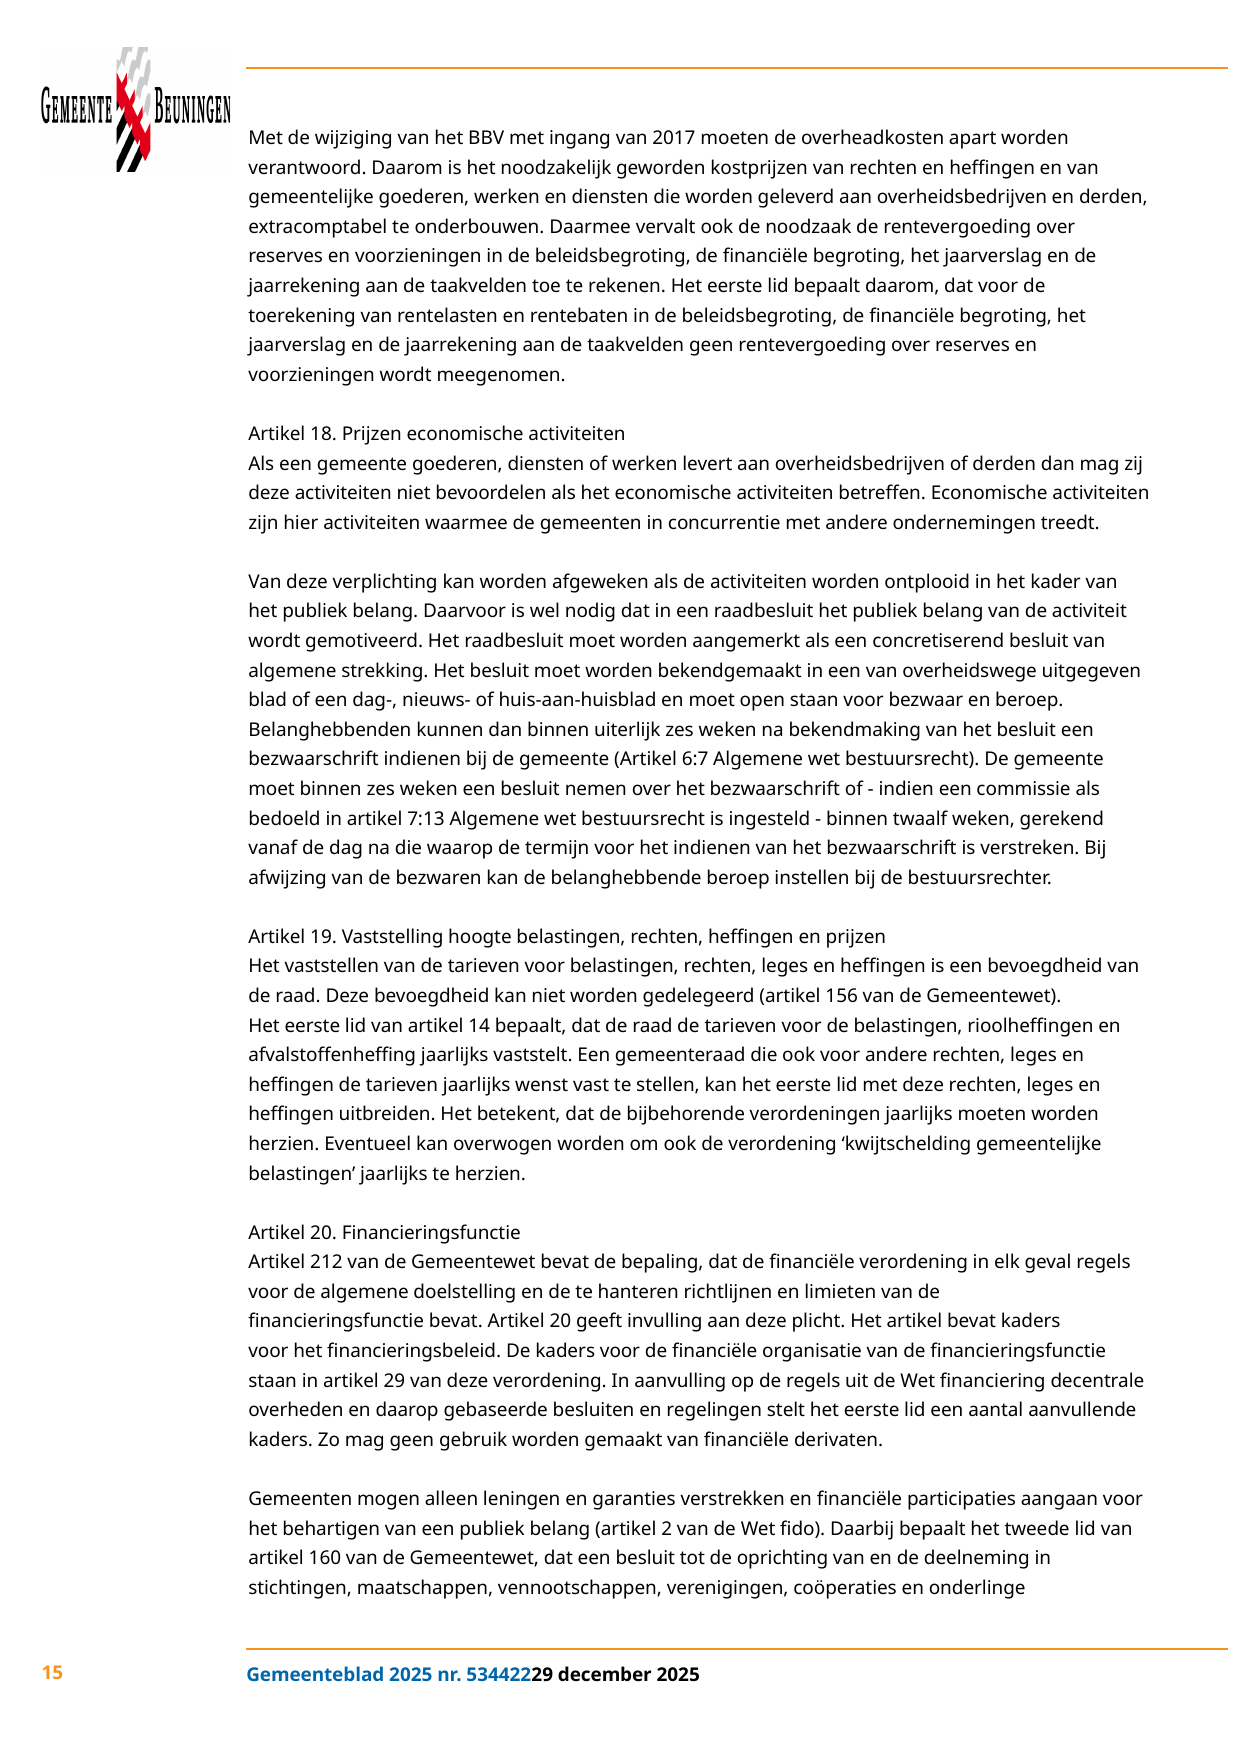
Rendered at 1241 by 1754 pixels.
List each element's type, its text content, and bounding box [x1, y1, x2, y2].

text financieringsfunctie bevat. Artikel 20 geeft invulling aan deze plicht. Het artikel bevat kaders [248, 1308, 1152, 1333]
text Van deze verplichting kan worden afgeweken als de activiteiten worden ontplooid in het kader van het publiek belang. Daarvoor is wel nodig dat in een raadbesluit het publiek belang van de activiteit wordt gemotiveerd. Het raadbesluit moet worden aangemerkt als een concretiserend besluit van algemene strekking. Het besluit moet worden bekendgemaakt in een van overheidswege uitgegeven blad of een dag-, nieuws- of huis-aan-huisblad en moet open staan voor bezwaar en beroep. Belanghebbenden kunnen dan binnen uiterlijk zes weken na bekendmaking van het besluit een bezwaarschrift indienen bij de gemeente (Artikel 6:7 Algemene wet bestuursrecht). De gemeente moet binnen zes weken een besluit nemen over het bezwaarschrift of - indien een commissie als bedoeld in artikel 7:13 Algemene wet bestuursrecht is ingesteld - binnen twaalf weken, gerekend vanaf de dag na die waarop de termijn voor het indienen van het bezwaarschrift is verstreken. Bij afwijzing van de bezwaren kan de belanghebbende beroep instellen bij de bestuursrechter. [248, 568, 1152, 890]
text verantwoord. Daarom is het noodzakelijk geworden kostprijzen van rechten en heffingen en van gemeentelijke goederen, werken en diensten die worden geleverd aan overheidsbedrijven en derden, extracomptabel te onderbouwen. Daarmee vervalt ook de noodzaak de rentevergoeding over reserves en voorzieningen in de beleidsbegroting, de financiële begroting, het jaarverslag en de jaarrekening aan de taakvelden toe te rekenen. Het eerste lid bepaalt daarom, dat voor de toerekening van rentelasten en rentebaten in de beleidsbegroting, de financiële begroting, het jaarverslag en de jaarrekening aan de taakvelden geen rentevergoeding over reserves en voorzieningen wordt meegenomen. [248, 154, 1152, 387]
text Het eerste lid van artikel 14 bepaalt, dat de raad de tarieven voor de belastingen, rioolheffingen en afvalstoffenheffing jaarlijks vaststelt. Een gemeenteraad die ook voor andere rechten, leges en heffingen de tarieven jaarlijks wenst vast te stellen, kan het eerste lid met deze rechten, leges en heffingen uitbreiden. Het betekent, dat de bijbehorende verordeningen jaarlijks moeten worden herzien. Eventueel kan overwogen worden om ook de verordening ‘kwijtschelding gemeentelijke belastingen’ jaarlijks te herzien. [248, 1012, 1152, 1186]
text Met de wijziging van het BBV met ingang van 2017 moeten de overheadkosten apart worden [248, 124, 1152, 150]
text voor het financieringsbeleid. De kaders voor de financiële organisatie van de financieringsfunctie staan in artikel 29 van deze verordening. In aanvulling op de regels uit de Wet financiering decentrale overheden en daarop gebaseerde besluiten en regelingen stelt het eerste lid een aantal aanvullende kaders. Zo mag geen gebruik worden gemaakt van financiële derivaten. [248, 1337, 1152, 1452]
text Als een gemeente goederen, diensten of werken levert aan overheidsbedrijven of derden dan mag zij deze activiteiten niet bevoordelen als het economische activiteiten betreffen. Economische activiteiten zijn hier activiteiten waarmee de gemeenten in concurrentie met andere ondernemingen treedt. [248, 450, 1152, 535]
text Artikel 212 van de Gemeentewet bevat de bepaling, dat de financiële verordening in elk geval regels voor de algemene doelstelling en de te hanteren richtlijnen en limieten van de [248, 1248, 1152, 1304]
text Het vaststellen van de tarieven voor belastingen, rechten, leges en heffingen is een bevoegdheid van de raad. Deze bevoegdheid kan niet worden gedelegeerd (artikel 156 van de Gemeentewet). [248, 953, 1152, 1008]
text Artikel 18. Prijzen economische activiteiten [248, 420, 1152, 446]
text Artikel 19. Vaststelling hoogte belastingen, rechten, heffingen en prijzen [248, 923, 1152, 949]
text Gemeenten mogen alleen leningen en garanties verstrekken en financiële participaties aangaan voor het behartigen van een publiek belang (artikel 2 van de Wet fido). Daarbij bepaalt het tweede lid van artikel 160 van de Gemeentewet, dat een besluit tot de oprichting van en de deelneming in stichtingen, maatschappen, vennootschappen, verenigingen, coöperaties en onderlinge [248, 1485, 1152, 1600]
picture [41, 47, 231, 172]
text Artikel 20. Financieringsfunctie [248, 1219, 1152, 1245]
